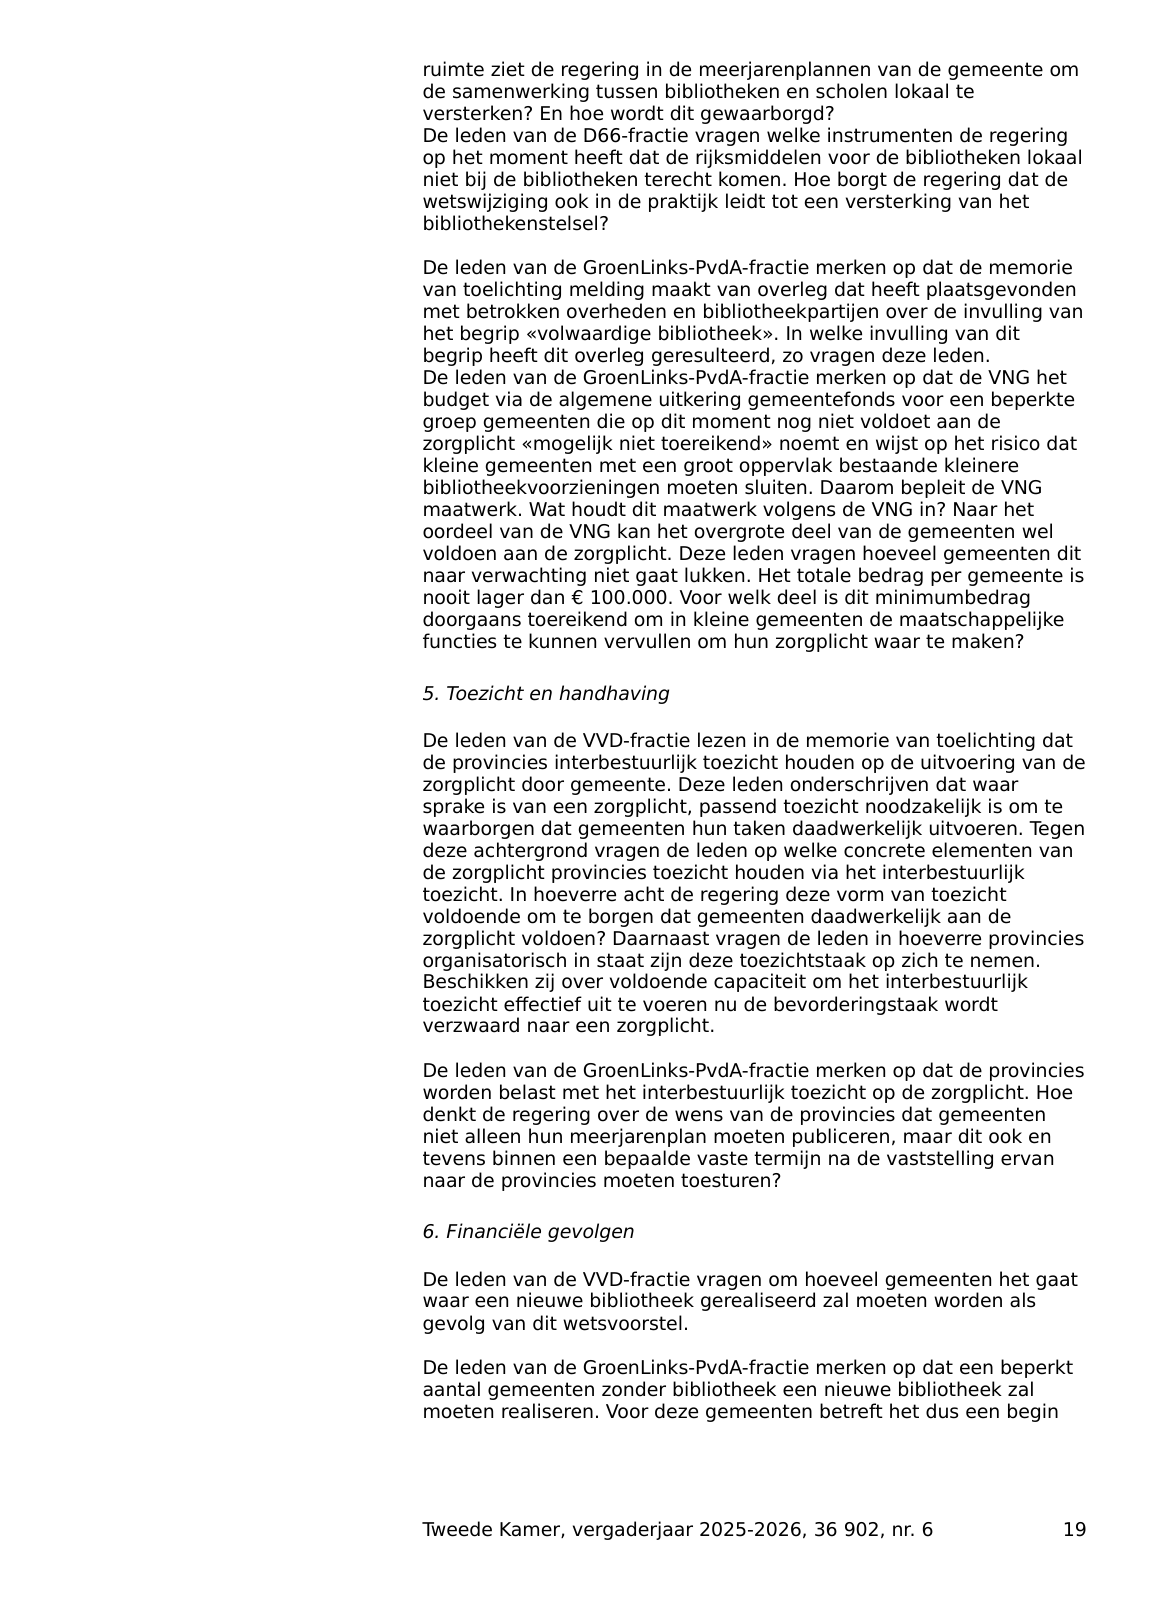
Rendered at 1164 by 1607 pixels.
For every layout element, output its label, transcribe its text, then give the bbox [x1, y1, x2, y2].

text De leden van de GroenLinks-PvdA-fractie merken op dat de provincies worden belast met het interbestuurlijk toezicht op de zorgplicht. Hoe denkt de regering over de wens van de provincies dat gemeenten niet alleen hun meerjarenplan moeten publiceren, maar dit ook en tevens binnen een bepaalde vaste termijn na de vaststelling ervan naar de provincies moeten toesturen? [422, 1059, 1087, 1191]
text De leden van de GroenLinks-PvdA-fractie merken op dat de VNG het budget via de algemene uitkering gemeentefonds voor een beperkte groep gemeenten die op dit moment nog niet voldoet aan de zorgplicht «mogelijk niet toereikend» noemt en wijst op het risico dat kleine gemeenten met een groot oppervlak bestaande kleinere bibliotheekvoorzieningen moeten sluiten. Daarom bepleit de VNG maatwerk. Wat houdt dit maatwerk volgens de VNG in? Naar het oordeel van de VNG kan het overgrote deel van de gemeenten wel voldoen aan de zorgplicht. Deze leden vragen hoeveel gemeenten dit naar verwachting niet gaat lukken. Het totale bedrag per gemeente is nooit lager dan € 100.000. Voor welk deel is dit minimumbedrag doorgaans toereikend om in kleine gemeenten de maatschappelijke functies te kunnen vervullen om hun zorgplicht waar te maken? [422, 367, 1087, 653]
subtitle 5. Toezicht en handhaving [422, 683, 1087, 705]
subtitle 6. Financiële gevolgen [422, 1221, 1087, 1243]
text ruimte ziet de regering in de meerjarenplannen van de gemeente om de samenwerking tussen bibliotheken en scholen lokaal te versterken? En hoe wordt dit gewaarborgd? [422, 59, 1087, 125]
text De leden van de GroenLinks-PvdA-fractie merken op dat de memorie van toelichting melding maakt van overleg dat heeft plaatsgevonden met betrokken overheden en bibliotheekpartijen over de invulling van het begrip «volwaardige bibliotheek». In welke invulling van dit begrip heeft dit overleg geresulteerd, zo vragen deze leden. [422, 257, 1087, 367]
text De leden van de VVD-fractie vragen om hoeveel gemeenten het gaat waar een nieuwe bibliotheek gerealiseerd zal moeten worden als gevolg van dit wetsvoorstel. [422, 1268, 1087, 1334]
text De leden van de VVD-fractie lezen in de memorie van toelichting dat de provincies interbestuurlijk toezicht houden op de uitvoering van de zorgplicht door gemeente. Deze leden onderschrijven dat waar sprake is van een zorgplicht, passend toezicht noodzakelijk is om te waarborgen dat gemeenten hun taken daadwerkelijk uitvoeren. Tegen deze achtergrond vragen de leden op welke concrete elementen van de zorgplicht provincies toezicht houden via het interbestuurlijk toezicht. In hoeverre acht de regering deze vorm van toezicht voldoende om te borgen dat gemeenten daadwerkelijk aan de zorgplicht voldoen? Daarnaast vragen de leden in hoeverre provincies organisatorisch in staat zijn deze toezichtstaak op zich te nemen. Beschikken zij over voldoende capaciteit om het interbestuurlijk toezicht effectief uit te voeren nu de bevorderingstaak wordt verzwaard naar een zorgplicht. [422, 730, 1087, 1037]
text De leden van de D66-fractie vragen welke instrumenten de regering op het moment heeft dat de rijksmiddelen voor de bibliotheken lokaal niet bij de bibliotheken terecht komen. Hoe borgt de regering dat de wetswijziging ook in de praktijk leidt tot een versterking van het bibliothekenstelsel? [422, 125, 1087, 235]
text De leden van de GroenLinks-PvdA-fractie merken op dat een beperkt aantal gemeenten zonder bibliotheek een nieuwe bibliotheek zal moeten realiseren. Voor deze gemeenten betreft het dus een begin [422, 1357, 1087, 1422]
